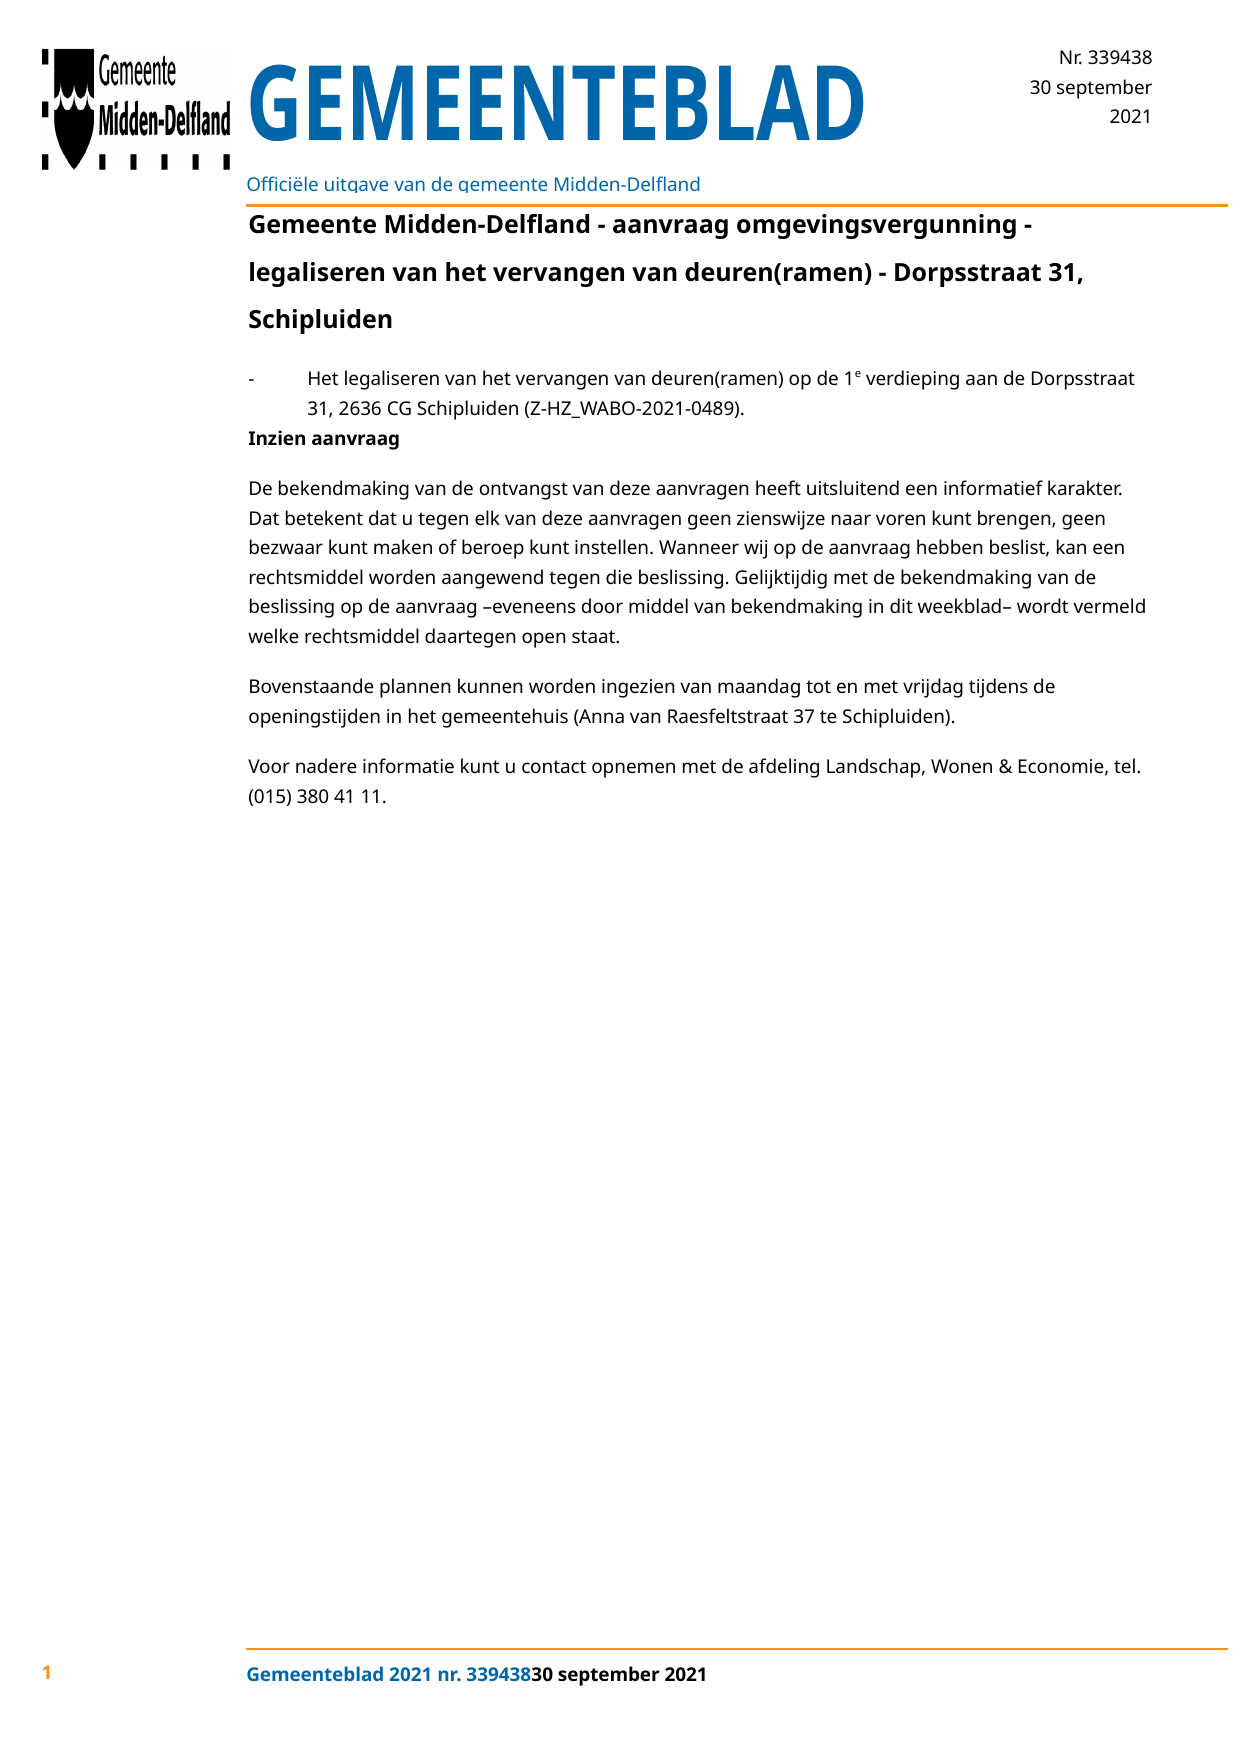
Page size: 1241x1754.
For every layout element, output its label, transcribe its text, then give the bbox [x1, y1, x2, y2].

text Gemeente Midden-Delfland - aanvraag omgevingsvergunning - legaliseren van het vervangen van deuren(ramen) - Dorpsstraat 31, Schipluiden [248, 207, 1152, 336]
picture [41, 47, 231, 172]
list Het legaliseren van het vervangen van deuren(ramen) op de 1e verdieping aan de Dorpsstraat 31, 2636 CG Schipluiden (Z-HZ_WABO-2021-0489). [248, 366, 1152, 421]
text De bekendmaking van de ontvangst van deze aanvragen heeft uitsluitend een informatief karakter. Dat betekent dat u tegen elk van deze aanvragen geen zienswijze naar voren kunt brengen, geen bezwaar kunt maken of beroep kunt instellen. Wanneer wij op de aanvraag hebben beslist, kan een rechtsmiddel worden aangewend tegen die beslissing. Gelijktijdig met de bekendmaking van de beslissing op de aanvraag –eveneens door middel van bekendmaking in dit weekblad– wordt vermeld welke rechtsmiddel daartegen open staat. [248, 475, 1152, 649]
text Voor nadere informatie kunt u contact opnemen met de afdeling Landschap, Wonen & Economie, tel. (015) 380 41 11. [248, 753, 1152, 809]
text Bovenstaande plannen kunnen worden ingezien van maandag tot en met vrijdag tijdens de openingstijden in het gemeentehuis (Anna van Raesfeltstraat 37 te Schipluiden). [248, 673, 1152, 729]
text Inzien aanvraag [248, 425, 1152, 450]
